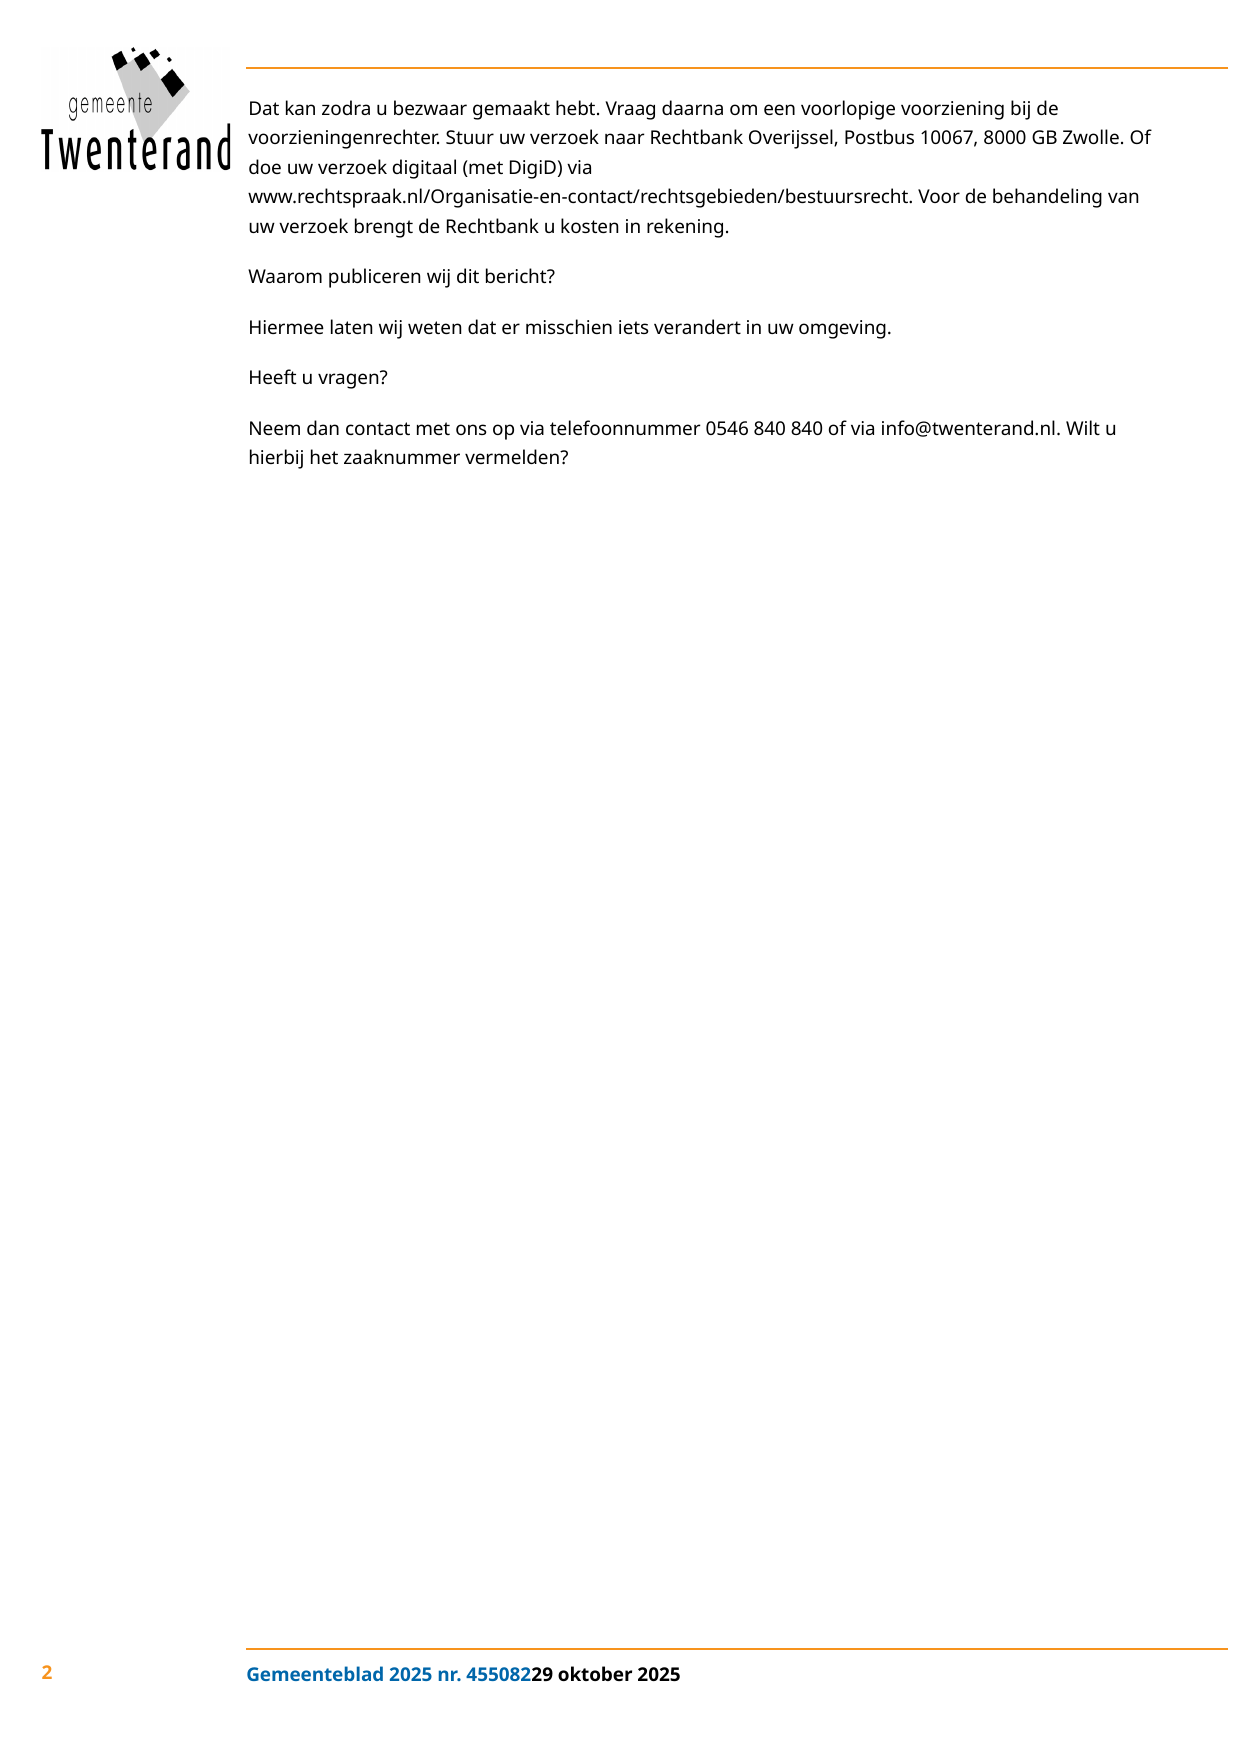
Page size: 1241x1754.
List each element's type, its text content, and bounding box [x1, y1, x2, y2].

text Hiermee laten wij weten dat er misschien iets verandert in uw omgeving. [248, 314, 1152, 340]
text Heeft u vragen? [248, 364, 1152, 390]
text Waarom publiceren wij dit bericht? [248, 263, 1152, 289]
text Neem dan contact met ons op via telefoonnummer 0546 840 840 of via info@twenterand.nl. Wilt u hierbij het zaaknummer vermelden? [248, 415, 1152, 470]
picture [41, 47, 231, 172]
text Dat kan zodra u bezwaar gemaakt hebt. Vraag daarna om een voorlopige voorziening bij de voorzieningenrechter. Stuur uw verzoek naar Rechtbank Overijssel, Postbus 10067, 8000 GB Zwolle. Of doe uw verzoek digitaal (met DigiD) via www.rechtspraak.nl/Organisatie-en-contact/rechtsgebieden/bestuursrecht. Voor de behandeling van uw verzoek brengt de Rechtbank u kosten in rekening. [248, 95, 1152, 239]
